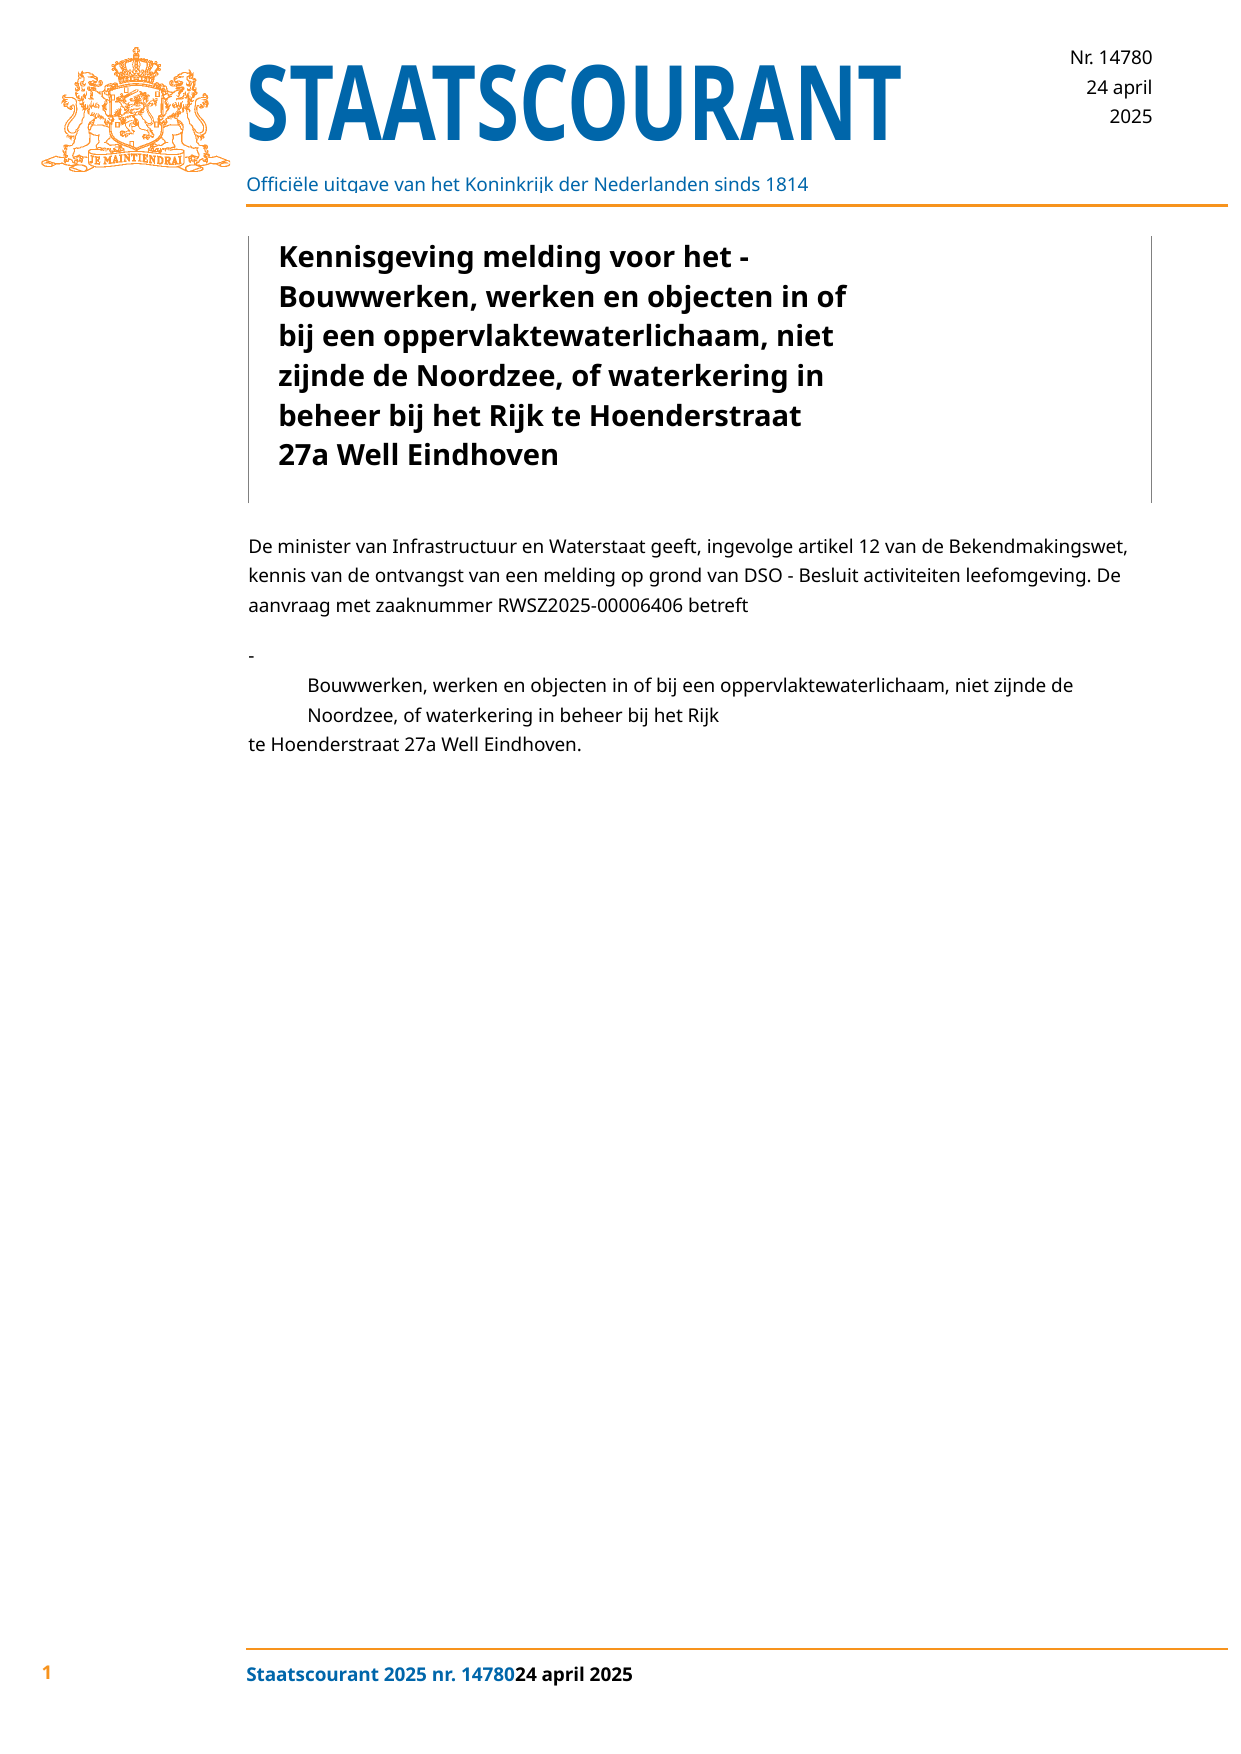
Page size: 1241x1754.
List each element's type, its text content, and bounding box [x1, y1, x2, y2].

table_header Kennisgeving melding voor het -Bouwwerken, werken en objecten in of bij een oppervlaktewaterlichaam, niet zijnde de Noordzee, of waterkering in beheer bij het Rijk te Hoenderstraat 27a Well Eindhoven [249, 236, 850, 503]
list Bouwwerken, werken en objecten in of bij een oppervlaktewaterlichaam, niet zijnde de Noordzee, of waterkering in beheer bij het Rijk [248, 672, 1152, 727]
text De minister van Infrastructuur en Waterstaat geeft, ingevolge artikel 12 van de Bekendmakingswet, kennis van de ontvangst van een melding op grond van DSO - Besluit activiteiten leefomgeving. De aanvraag met zaaknummer RWSZ2025-00006406 betreft [248, 533, 1152, 618]
table_header [850, 236, 912, 413]
table_header [1090, 236, 1151, 413]
text te Hoenderstraat 27a Well Eindhoven. [248, 731, 1152, 757]
table_header [850, 414, 1151, 503]
picture [912, 236, 1090, 414]
picture [41, 47, 231, 172]
